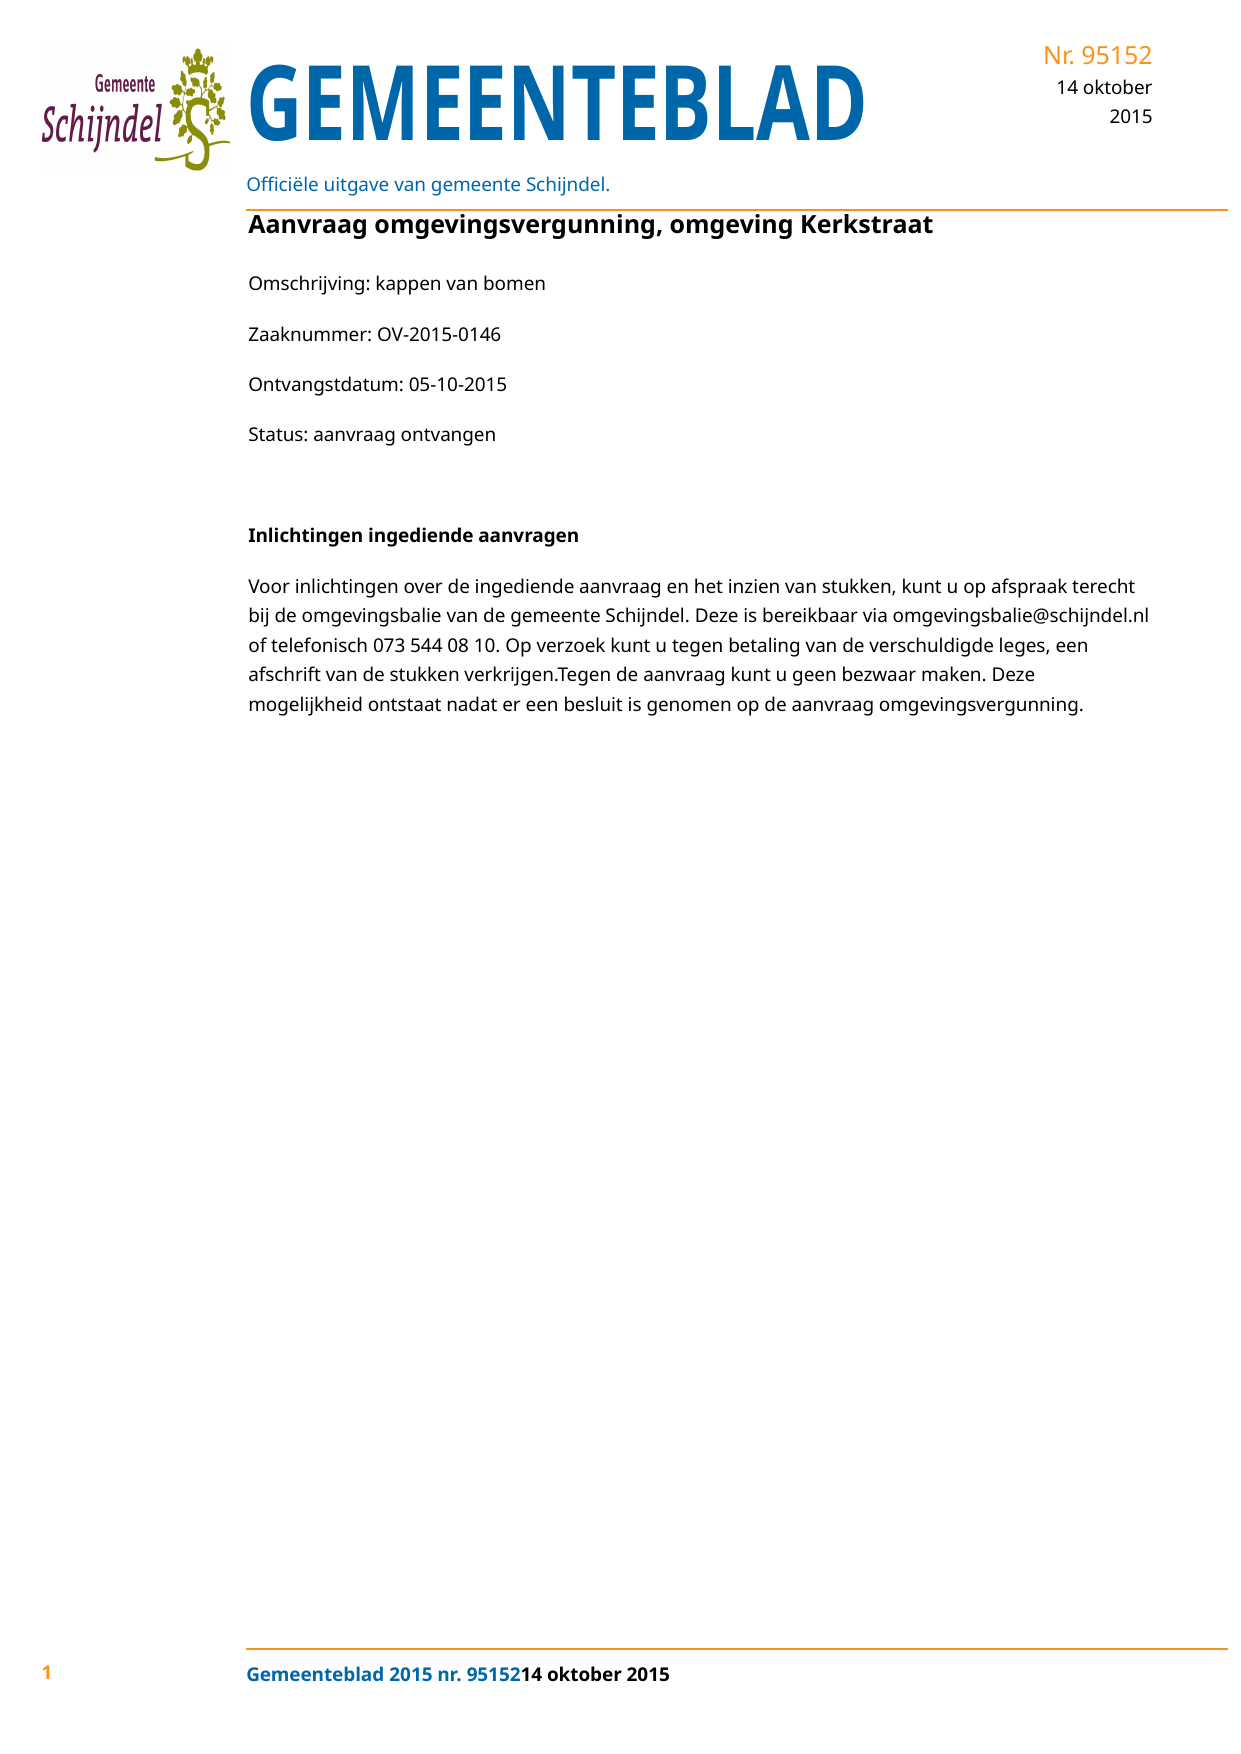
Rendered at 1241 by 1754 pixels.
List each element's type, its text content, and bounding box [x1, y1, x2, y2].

text Zaaknummer: OV-2015-0146 [248, 321, 1152, 346]
text Aanvraag omgevingsvergunning, omgeving Kerkstraat [248, 211, 1152, 241]
text Ontvangstdatum: 05-10-2015 [248, 371, 1152, 397]
text Inlichtingen ingediende aanvragen [248, 522, 1152, 548]
text Status: aanvraag ontvangen [248, 422, 1152, 447]
text Voor inlichtingen over de ingediende aanvraag en het inzien van stukken, kunt u op afspraak terecht bij de omgevingsbalie van de gemeente Schijndel. Deze is bereikbaar via omgevingsbalie@schijndel.nl of telefonisch 073 544 08 10. Op verzoek kunt u tegen betaling van de verschuldigde leges, een afschrift van de stukken verkrijgen.Tegen de aanvraag kunt u geen bezwaar maken. Deze mogelijkheid ontstaat nadat er een besluit is genomen op de aanvraag omgevingsvergunning. [248, 573, 1152, 717]
picture [41, 47, 231, 172]
text Omschrijving: kappen van bomen [248, 270, 1152, 296]
